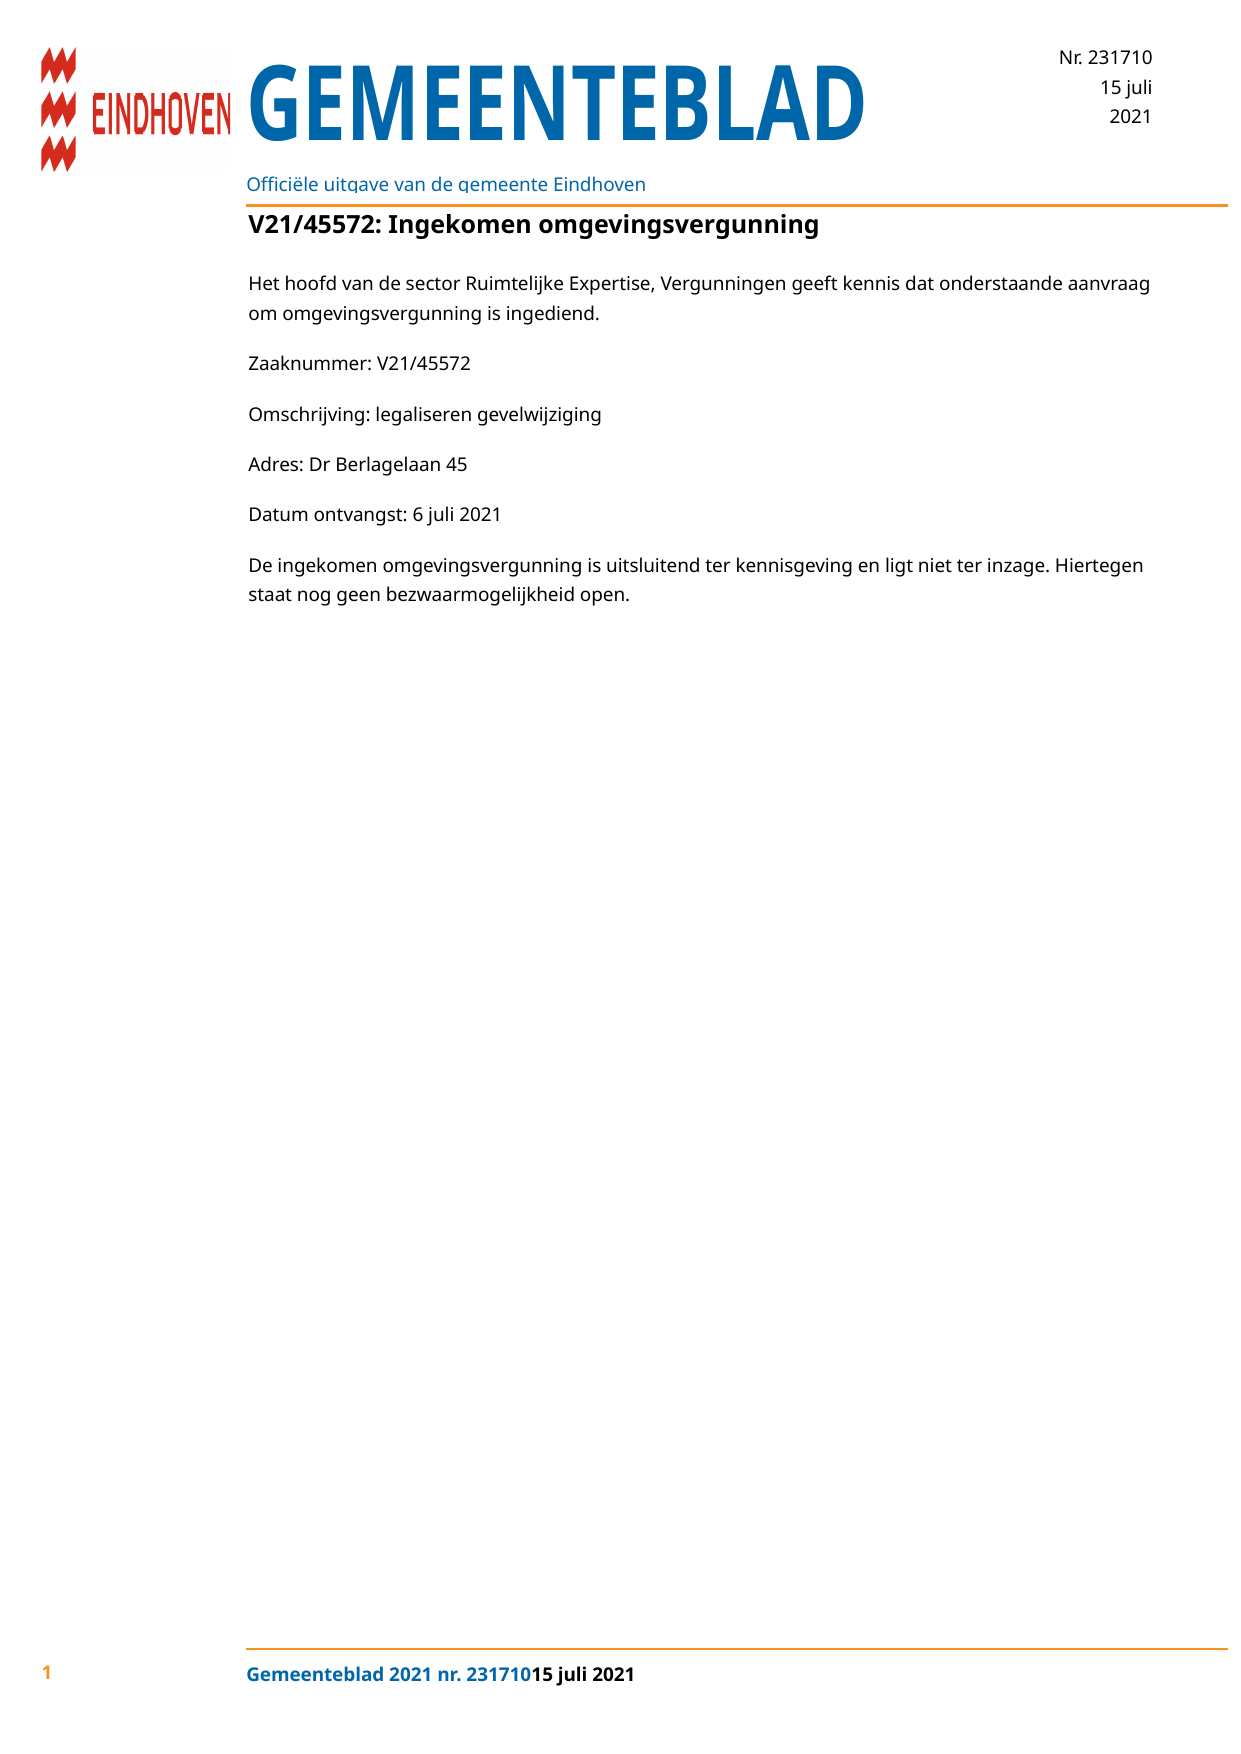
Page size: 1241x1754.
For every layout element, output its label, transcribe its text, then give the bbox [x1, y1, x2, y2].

text De ingekomen omgevingsvergunning is uitsluitend ter kennisgeving en ligt niet ter inzage. Hiertegen staat nog geen bezwaarmogelijkheid open. [248, 552, 1152, 607]
text Adres: Dr Berlagelaan 45 [248, 451, 1152, 477]
text V21/45572: Ingekomen omgevingsvergunning [248, 207, 1152, 241]
picture [41, 47, 231, 172]
text Zaaknummer: V21/45572 [248, 350, 1152, 376]
text Het hoofd van de sector Ruimtelijke Expertise, Vergunningen geeft kennis dat onderstaande aanvraag om omgevingsvergunning is ingediend. [248, 270, 1152, 326]
text Omschrijving: legaliseren gevelwijziging [248, 401, 1152, 426]
text Datum ontvangst: 6 juli 2021 [248, 502, 1152, 527]
